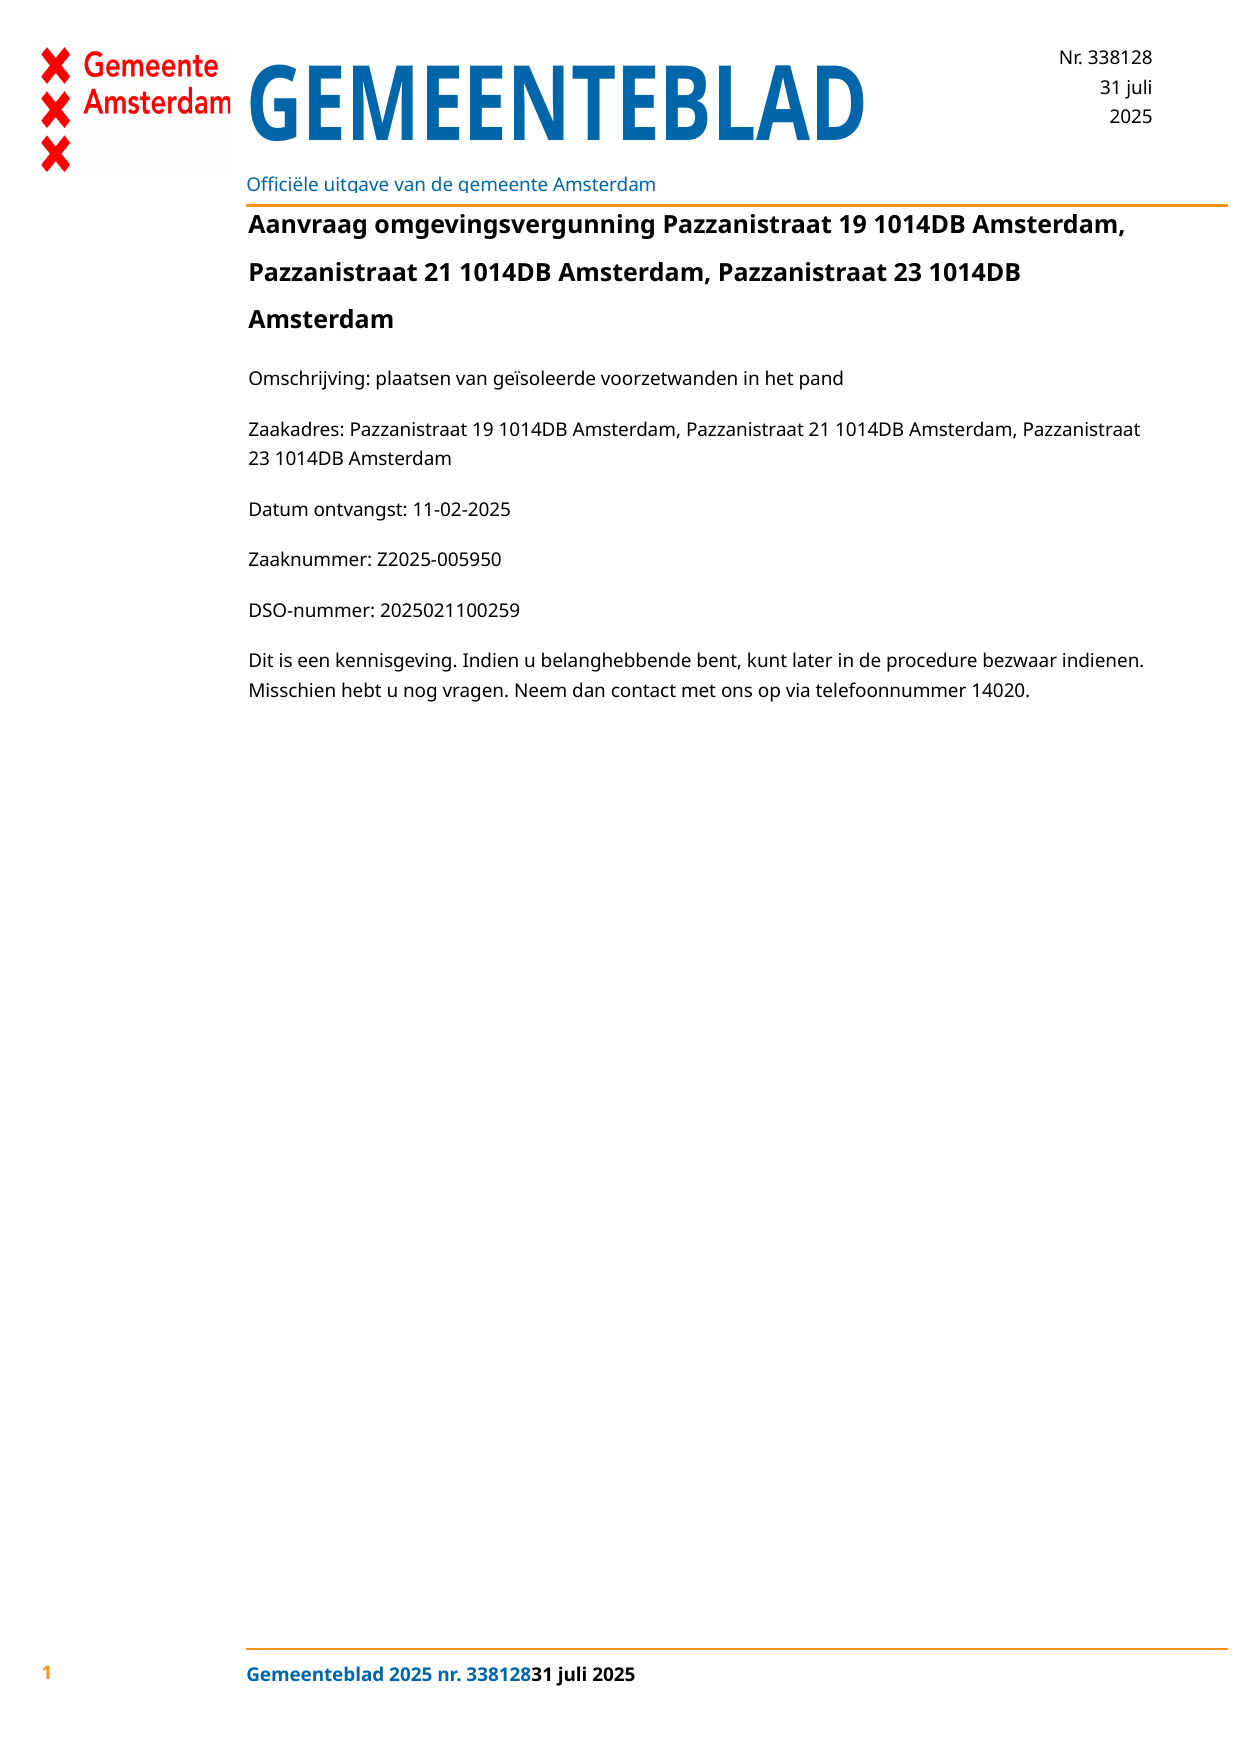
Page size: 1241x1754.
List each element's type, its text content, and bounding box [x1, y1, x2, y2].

text Omschrijving: plaatsen van geïsoleerde voorzetwanden in het pand [248, 366, 1152, 391]
text Datum ontvangst: 11-02-2025 [248, 496, 1152, 522]
text DSO-nummer: 2025021100259 [248, 597, 1152, 622]
text Zaaknummer: Z2025-005950 [248, 546, 1152, 572]
picture [41, 47, 231, 172]
text Aanvraag omgevingsvergunning Pazzanistraat 19 1014DB Amsterdam, Pazzanistraat 21 1014DB Amsterdam, Pazzanistraat 23 1014DB Amsterdam [248, 207, 1152, 336]
text Dit is een kennisgeving. Indien u belanghebbende bent, kunt later in de procedure bezwaar indienen. Misschien hebt u nog vragen. Neem dan contact met ons op via telefoonnummer 14020. [248, 647, 1152, 702]
text Zaakadres: Pazzanistraat 19 1014DB Amsterdam, Pazzanistraat 21 1014DB Amsterdam, Pazzanistraat 23 1014DB Amsterdam [248, 416, 1152, 471]
